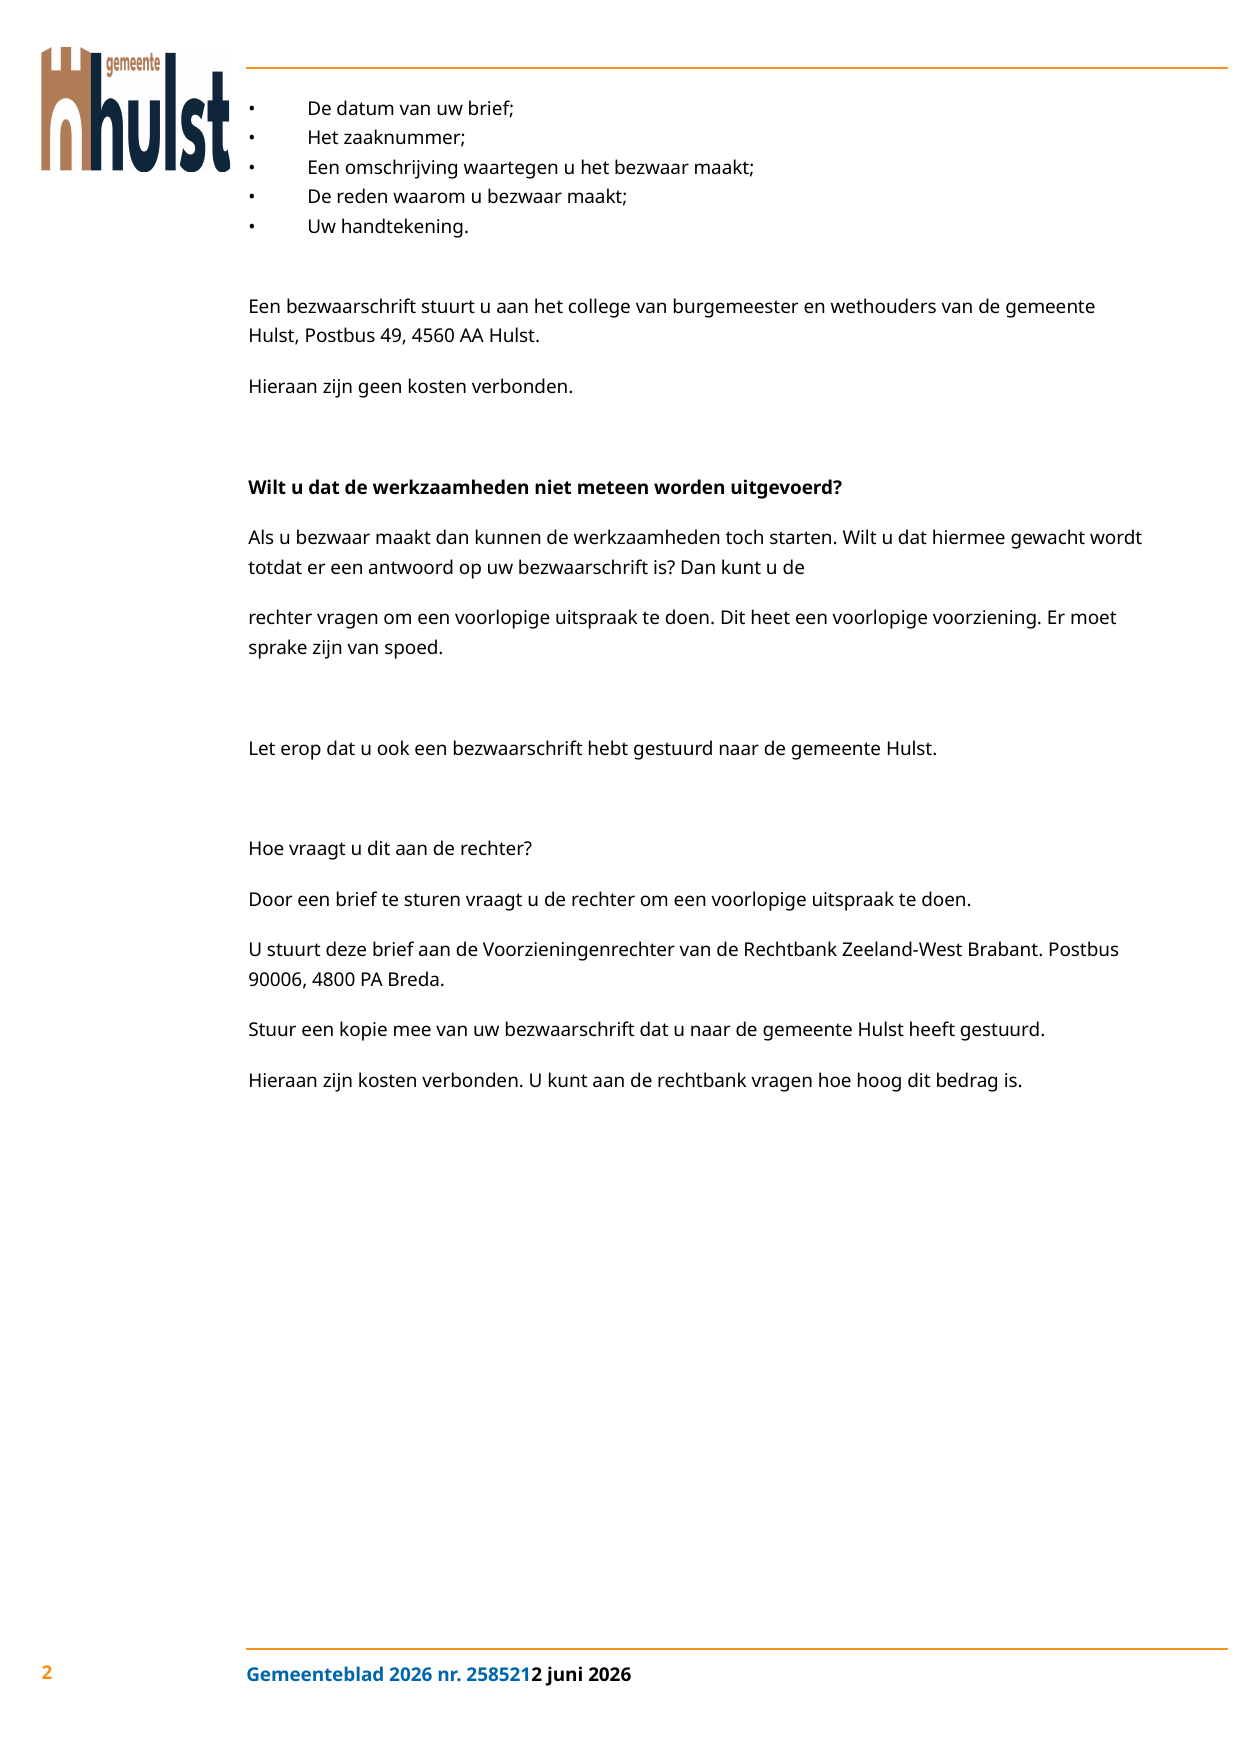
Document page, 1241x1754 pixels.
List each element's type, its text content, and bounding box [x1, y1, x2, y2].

text Stuur een kopie mee van uw bezwaarschrift dat u naar de gemeente Hulst heeft gestuurd. [248, 1016, 1152, 1042]
text rechter vragen om een voorlopige uitspraak te doen. Dit heet een voorlopige voorziening. Er moet sprake zijn van spoed. [248, 604, 1152, 660]
text U stuurt deze brief aan de Voorzieningenrechter van de Rechtbank Zeeland-West Brabant. Postbus 90006, 4800 PA Breda. [248, 936, 1152, 992]
list Het zaaknummer; [248, 124, 1152, 150]
picture [41, 47, 231, 172]
text Hieraan zijn geen kosten verbonden. [248, 373, 1152, 399]
list Een omschrijving waartegen u het bezwaar maakt; [248, 154, 1152, 180]
text Let erop dat u ook een bezwaarschrift hebt gestuurd naar de gemeente Hulst. [248, 735, 1152, 761]
text Als u bezwaar maakt dan kunnen de werkzaamheden toch starten. Wilt u dat hiermee gewacht wordt totdat er een antwoord op uw bezwaarschrift is? Dan kunt u de [248, 524, 1152, 580]
list De reden waarom u bezwaar maakt; [248, 183, 1152, 209]
text Door een brief te sturen vraagt u de rechter om een voorlopige uitspraak te doen. [248, 886, 1152, 912]
list Uw handtekening. [248, 213, 1152, 239]
list De datum van uw brief; [248, 95, 1152, 121]
text Hoe vraagt u dit aan de rechter? [248, 836, 1152, 861]
text Hieraan zijn kosten verbonden. U kunt aan de rechtbank vragen hoe hoog dit bedrag is. [248, 1067, 1152, 1093]
text Wilt u dat de werkzaamheden niet meteen worden uitgevoerd? [248, 474, 1152, 500]
text Een bezwaarschrift stuurt u aan het college van burgemeester en wethouders van de gemeente Hulst, Postbus 49, 4560 AA Hulst. [248, 293, 1152, 348]
